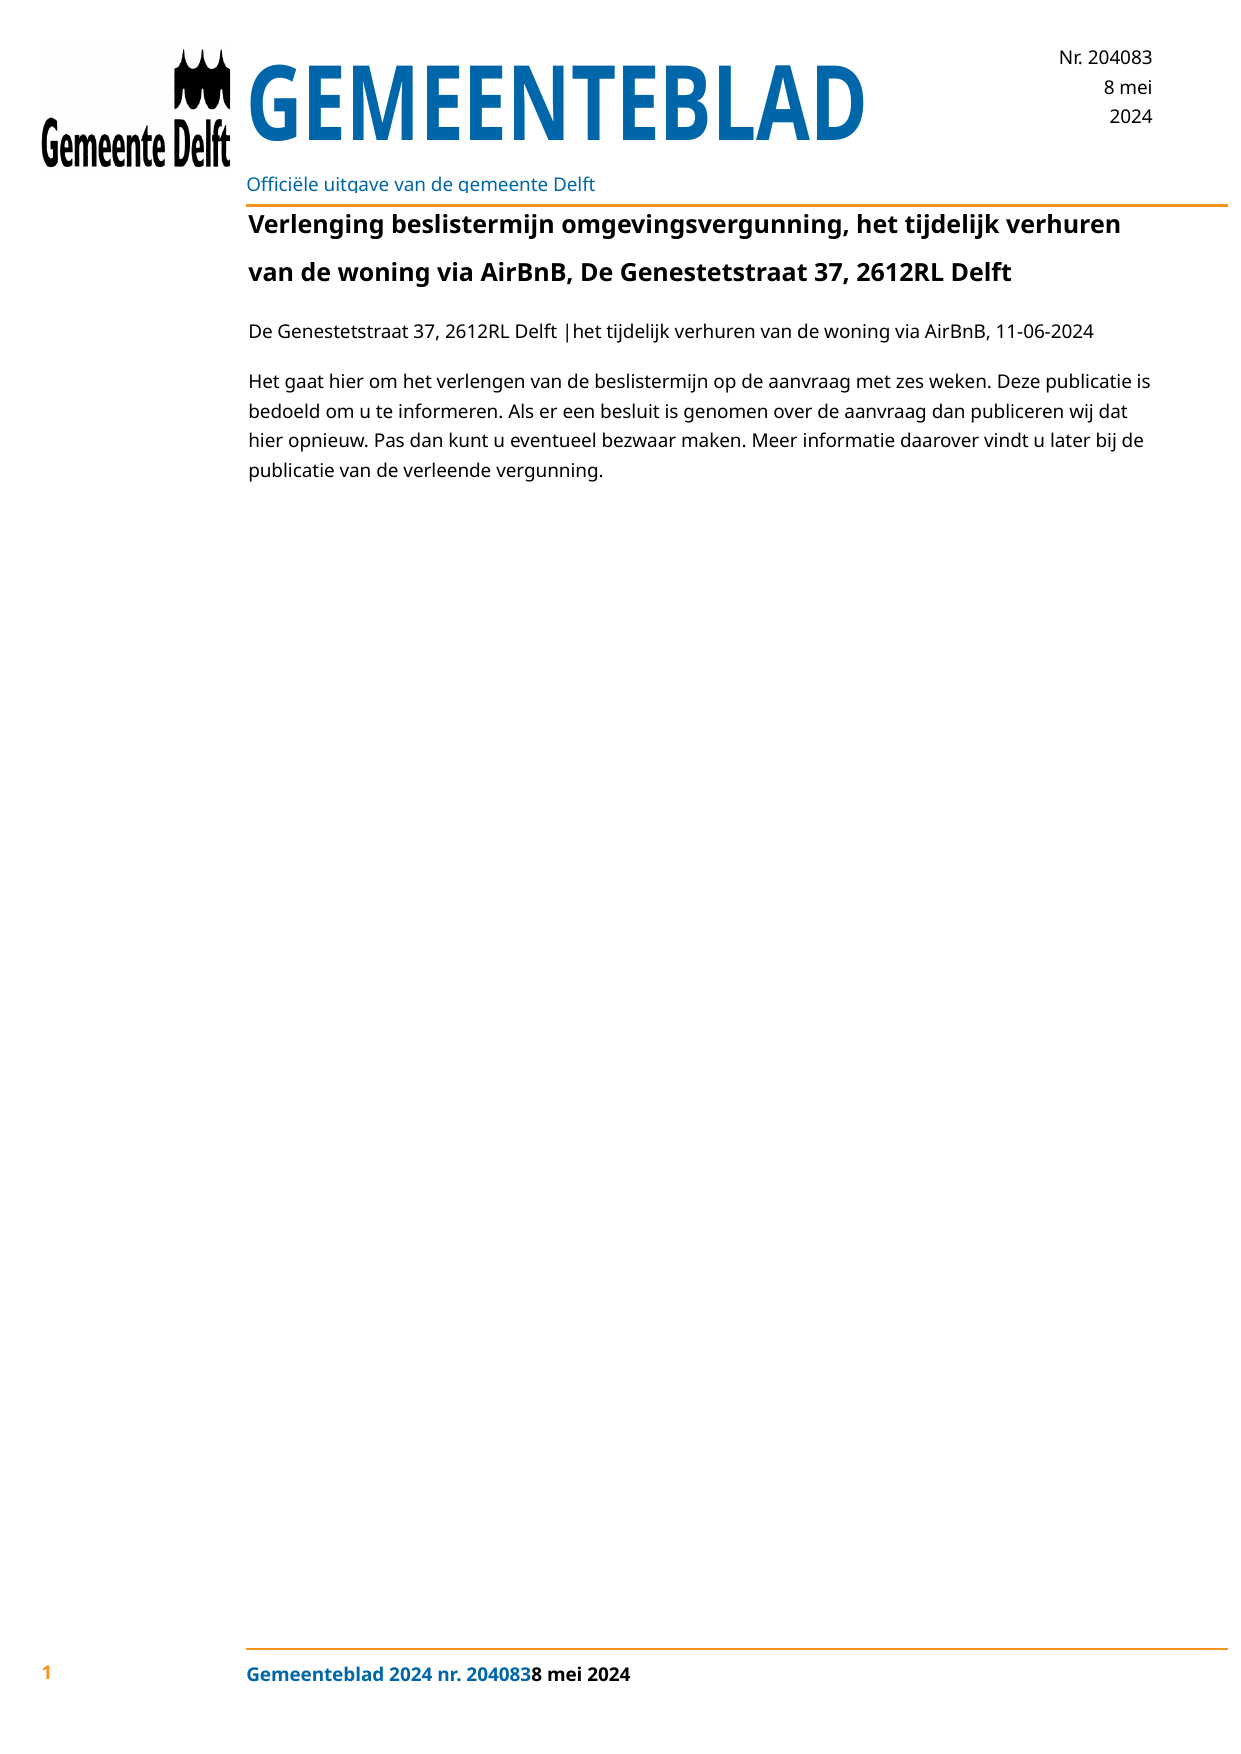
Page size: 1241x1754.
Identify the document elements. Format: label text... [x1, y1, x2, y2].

text Verlenging beslistermijn omgevingsvergunning, het tijdelijk verhuren van de woning via AirBnB, De Genestetstraat 37, 2612RL Delft [248, 207, 1152, 288]
text Het gaat hier om het verlengen van de beslistermijn op de aanvraag met zes weken. Deze publicatie is bedoeld om u te informeren. Als er een besluit is genomen over de aanvraag dan publiceren wij dat hier opnieuw. Pas dan kunt u eventueel bezwaar maken. Meer informatie daarover vindt u later bij de publicatie van de verleende vergunning. [248, 368, 1152, 483]
picture [41, 47, 231, 172]
text De Genestetstraat 37, 2612RL Delft |het tijdelijk verhuren van de woning via AirBnB, 11-06-2024 [248, 318, 1152, 344]
